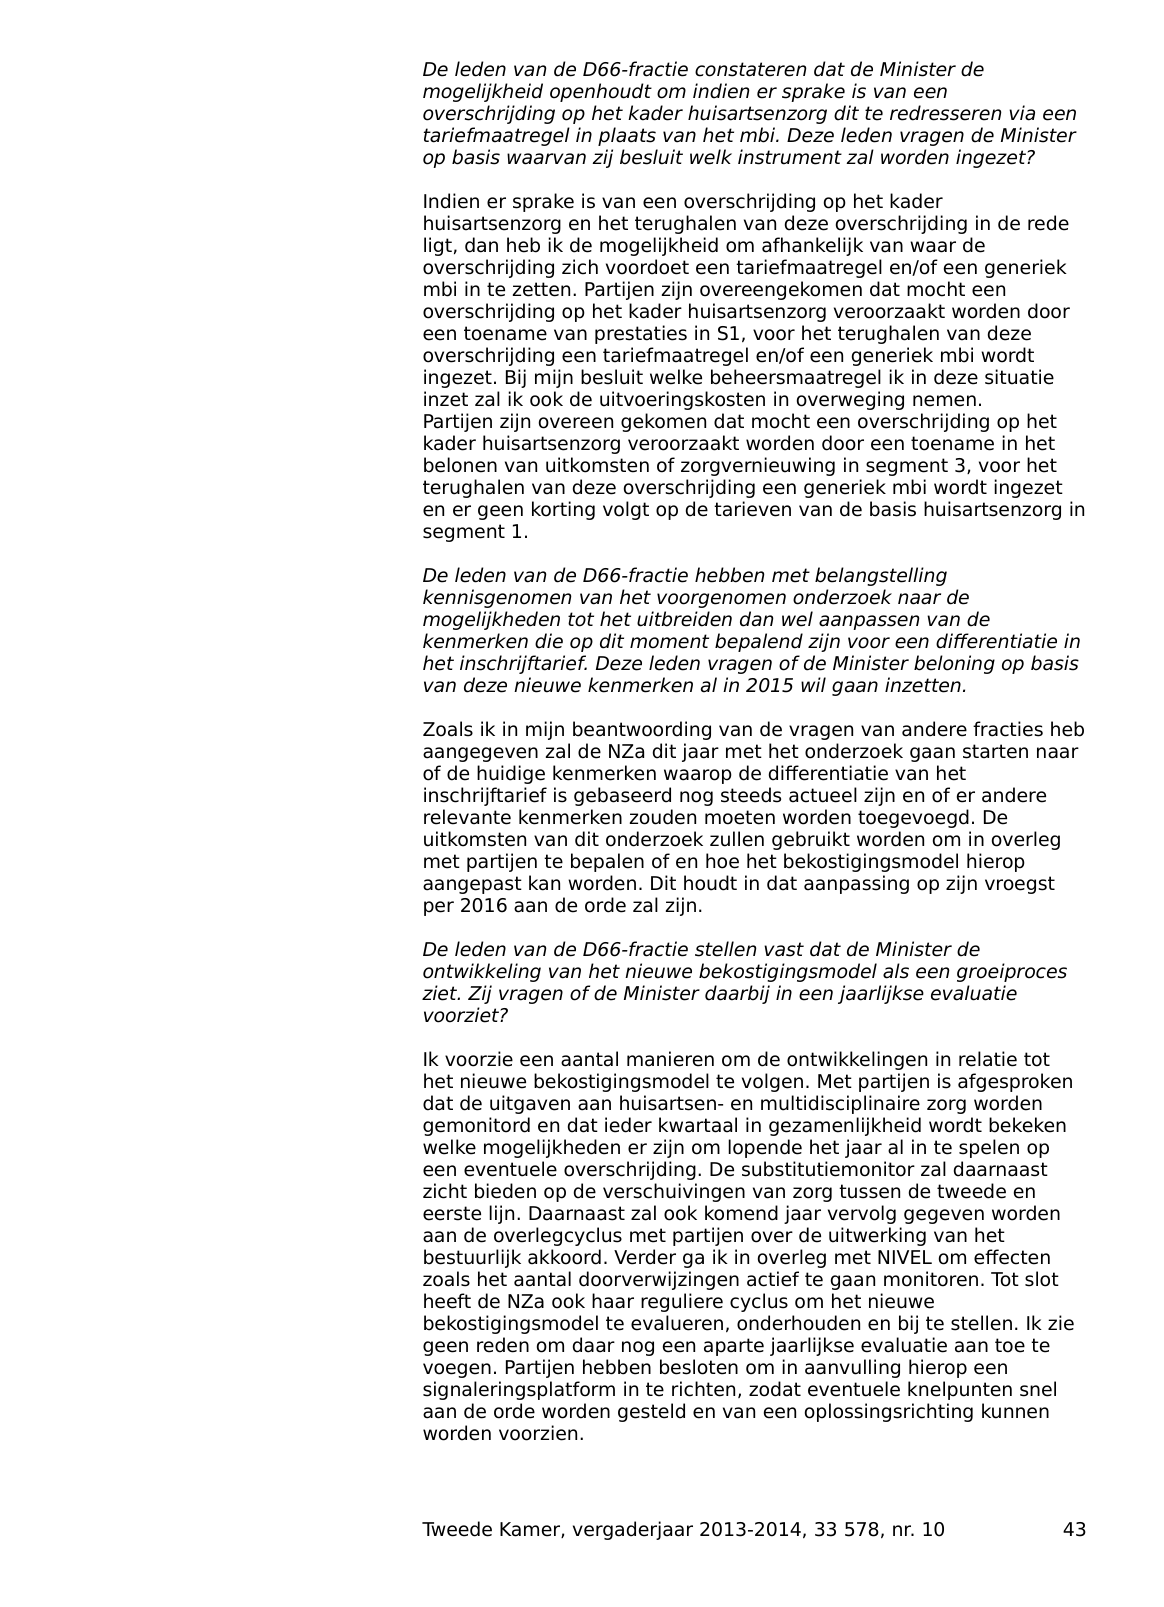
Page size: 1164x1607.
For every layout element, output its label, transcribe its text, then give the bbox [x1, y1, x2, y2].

text Partijen zijn overeen gekomen dat mocht een overschrijding op het kader huisartsenzorg veroorzaakt worden door een toename in het belonen van uitkomsten of zorgvernieuwing in segment 3, voor het terughalen van deze overschrijding een generiek mbi wordt ingezet en er geen korting volgt op de tarieven van de basis huisartsenzorg in segment 1. [422, 411, 1087, 543]
text Zoals ik in mijn beantwoording van de vragen van andere fracties heb aangegeven zal de NZa dit jaar met het onderzoek gaan starten naar of de huidige kenmerken waarop de differentiatie van het inschrijftarief is gebaseerd nog steeds actueel zijn en of er andere relevante kenmerken zouden moeten worden toegevoegd. De uitkomsten van dit onderzoek zullen gebruikt worden om in overleg met partijen te bepalen of en hoe het bekostigingsmodel hierop aangepast kan worden. Dit houdt in dat aanpassing op zijn vroegst per 2016 aan de orde zal zijn. [422, 719, 1087, 917]
text De leden van de D66-fractie stellen vast dat de Minister de ontwikkeling van het nieuwe bekostigingsmodel als een groeiproces ziet. Zij vragen of de Minister daarbij in een jaarlijkse evaluatie voorziet? [422, 939, 1087, 1027]
text Ik voorzie een aantal manieren om de ontwikkelingen in relatie tot het nieuwe bekostigingsmodel te volgen. Met partijen is afgesproken dat de uitgaven aan huisartsen- en multidisciplinaire zorg worden gemonitord en dat ieder kwartaal in gezamenlijkheid wordt bekeken welke mogelijkheden er zijn om lopende het jaar al in te spelen op een eventuele overschrijding. De substitutiemonitor zal daarnaast zicht bieden op de verschuivingen van zorg tussen de tweede en eerste lijn. Daarnaast zal ook komend jaar vervolg gegeven worden aan de overlegcyclus met partijen over de uitwerking van het bestuurlijk akkoord. Verder ga ik in overleg met NIVEL om effecten zoals het aantal doorverwijzingen actief te gaan monitoren. Tot slot heeft de NZa ook haar reguliere cyclus om het nieuwe bekostigingsmodel te evalueren, onderhouden en bij te stellen. Ik zie geen reden om daar nog een aparte jaarlijkse evaluatie aan toe te voegen. Partijen hebben besloten om in aanvulling hierop een signaleringsplatform in te richten, zodat eventuele knelpunten snel aan de orde worden gesteld en van een oplossingsrichting kunnen worden voorzien. [422, 1049, 1087, 1445]
text De leden van de D66-fractie constateren dat de Minister de mogelijkheid openhoudt om indien er sprake is van een overschrijding op het kader huisartsenzorg dit te redresseren via een tariefmaatregel in plaats van het mbi. Deze leden vragen de Minister op basis waarvan zij besluit welk instrument zal worden ingezet? [422, 59, 1087, 169]
text De leden van de D66-fractie hebben met belangstelling kennisgenomen van het voorgenomen onderzoek naar de mogelijkheden tot het uitbreiden dan wel aanpassen van de kenmerken die op dit moment bepalend zijn voor een differentiatie in het inschrijftarief. Deze leden vragen of de Minister beloning op basis van deze nieuwe kenmerken al in 2015 wil gaan inzetten. [422, 565, 1087, 697]
text Indien er sprake is van een overschrijding op het kader huisartsenzorg en het terughalen van deze overschrijding in de rede ligt, dan heb ik de mogelijkheid om afhankelijk van waar de overschrijding zich voordoet een tariefmaatregel en/of een generiek mbi in te zetten. Partijen zijn overeengekomen dat mocht een overschrijding op het kader huisartsenzorg veroorzaakt worden door een toename van prestaties in S1, voor het terughalen van deze overschrijding een tariefmaatregel en/of een generiek mbi wordt ingezet. Bij mijn besluit welke beheersmaatregel ik in deze situatie inzet zal ik ook de uitvoeringskosten in overweging nemen. [422, 191, 1087, 411]
